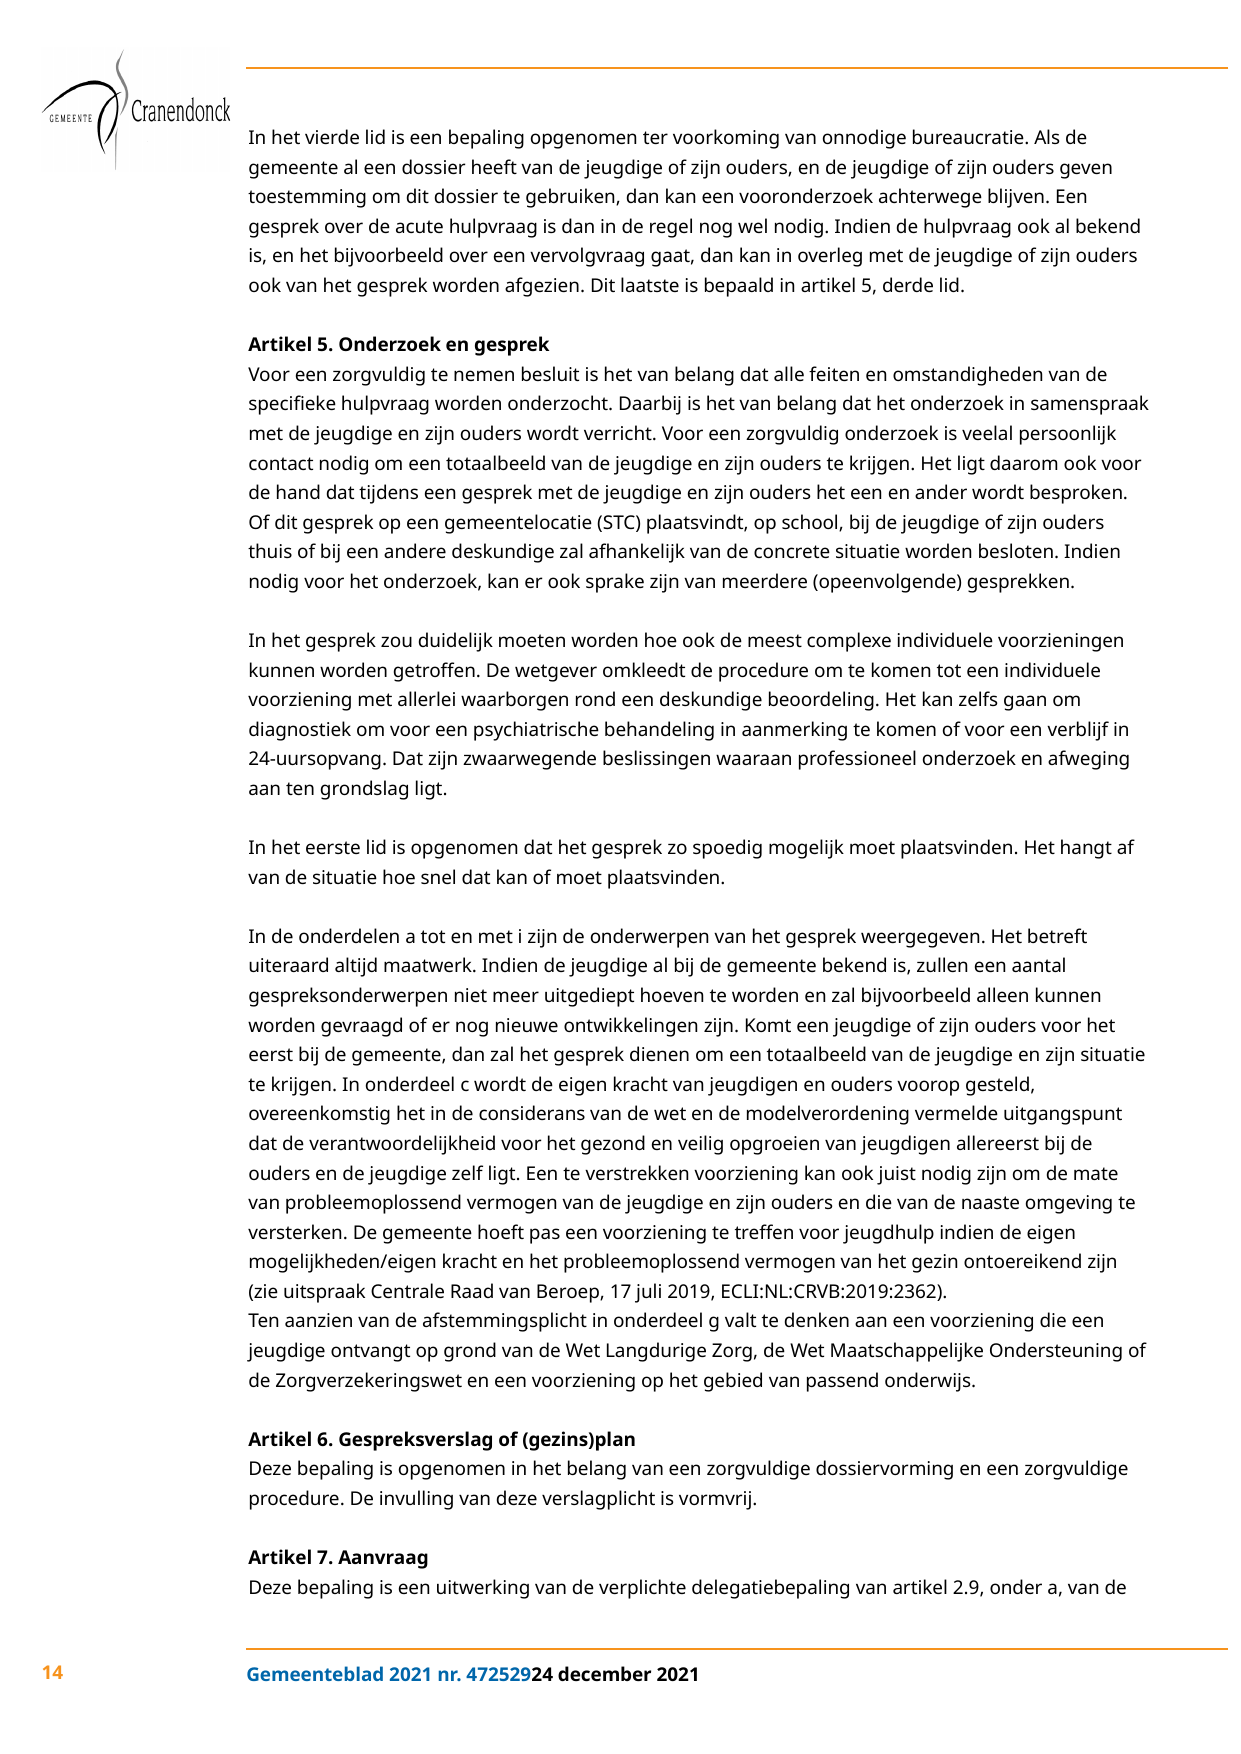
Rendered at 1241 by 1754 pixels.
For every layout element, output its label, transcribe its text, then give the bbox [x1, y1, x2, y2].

text Ten aanzien van de afstemmingsplicht in onderdeel g valt te denken aan een voorziening die een jeugdige ontvangt op grond van de Wet Langdurige Zorg, de Wet Maatschappelijke Ondersteuning of de Zorgverzekeringswet en een voorziening op het gebied van passend onderwijs. [248, 1308, 1152, 1393]
text Artikel 6. Gespreksverslag of (gezins)plan [248, 1426, 1152, 1452]
picture [41, 47, 231, 172]
text Deze bepaling is opgenomen in het belang van een zorgvuldige dossiervorming en een zorgvuldige procedure. De invulling van deze verslagplicht is vormvrij. [248, 1456, 1152, 1511]
text In de onderdelen a tot en met i zijn de onderwerpen van het gesprek weergegeven. Het betreft uiteraard altijd maatwerk. Indien de jeugdige al bij de gemeente bekend is, zullen een aantal gespreksonderwerpen niet meer uitgediept hoeven te worden en zal bijvoorbeeld alleen kunnen worden gevraagd of er nog nieuwe ontwikkelingen zijn. Komt een jeugdige of zijn ouders voor het eerst bij de gemeente, dan zal het gesprek dienen om een totaalbeeld van de jeugdige en zijn situatie te krijgen. In onderdeel c wordt de eigen kracht van jeugdigen en ouders voorop gesteld, overeenkomstig het in de considerans van de wet en de modelverordening vermelde uitgangspunt dat de verantwoordelijkheid voor het gezond en veilig opgroeien van jeugdigen allereerst bij de ouders en de jeugdige zelf ligt. Een te verstrekken voorziening kan ook juist nodig zijn om de mate van probleemoplossend vermogen van de jeugdige en zijn ouders en die van de naaste omgeving te versterken. De gemeente hoeft pas een voorziening te treffen voor jeugdhulp indien de eigen mogelijkheden/eigen kracht en het probleemoplossend vermogen van het gezin ontoereikend zijn (zie uitspraak Centrale Raad van Beroep, 17 juli 2019, ECLI:NL:CRVB:2019:2362). [248, 923, 1152, 1304]
text Artikel 7. Aanvraag [248, 1544, 1152, 1570]
text Voor een zorgvuldig te nemen besluit is het van belang dat alle feiten en omstandigheden van de specifieke hulpvraag worden onderzocht. Daarbij is het van belang dat het onderzoek in samenspraak met de jeugdige en zijn ouders wordt verricht. Voor een zorgvuldig onderzoek is veelal persoonlijk contact nodig om een totaalbeeld van de jeugdige en zijn ouders te krijgen. Het ligt daarom ook voor de hand dat tijdens een gesprek met de jeugdige en zijn ouders het een en ander wordt besproken. Of dit gesprek op een gemeentelocatie (STC) plaatsvindt, op school, bij de jeugdige of zijn ouders thuis of bij een andere deskundige zal afhankelijk van de concrete situatie worden besloten. Indien nodig voor het onderzoek, kan er ook sprake zijn van meerdere (opeenvolgende) gesprekken. [248, 361, 1152, 594]
text Deze bepaling is een uitwerking van de verplichte delegatiebepaling van artikel 2.9, onder a, van de [248, 1574, 1152, 1600]
text In het vierde lid is een bepaling opgenomen ter voorkoming van onnodige bureaucratie. Als de gemeente al een dossier heeft van de jeugdige of zijn ouders, en de jeugdige of zijn ouders geven toestemming om dit dossier te gebruiken, dan kan een vooronderzoek achterwege blijven. Een gesprek over de acute hulpvraag is dan in de regel nog wel nodig. Indien de hulpvraag ook al bekend is, en het bijvoorbeeld over een vervolgvraag gaat, dan kan in overleg met de jeugdige of zijn ouders ook van het gesprek worden afgezien. Dit laatste is bepaald in artikel 5, derde lid. [248, 124, 1152, 298]
text In het gesprek zou duidelijk moeten worden hoe ook de meest complexe individuele voorzieningen kunnen worden getroffen. De wetgever omkleedt de procedure om te komen tot een individuele voorziening met allerlei waarborgen rond een deskundige beoordeling. Het kan zelfs gaan om diagnostiek om voor een psychiatrische behandeling in aanmerking te komen of voor een verblijf in 24-uursopvang. Dat zijn zwaarwegende beslissingen waaraan professioneel onderzoek en afweging aan ten grondslag ligt. [248, 627, 1152, 801]
text In het eerste lid is opgenomen dat het gesprek zo spoedig mogelijk moet plaatsvinden. Het hangt af van de situatie hoe snel dat kan of moet plaatsvinden. [248, 834, 1152, 890]
text Artikel 5. Onderzoek en gesprek [248, 331, 1152, 357]
